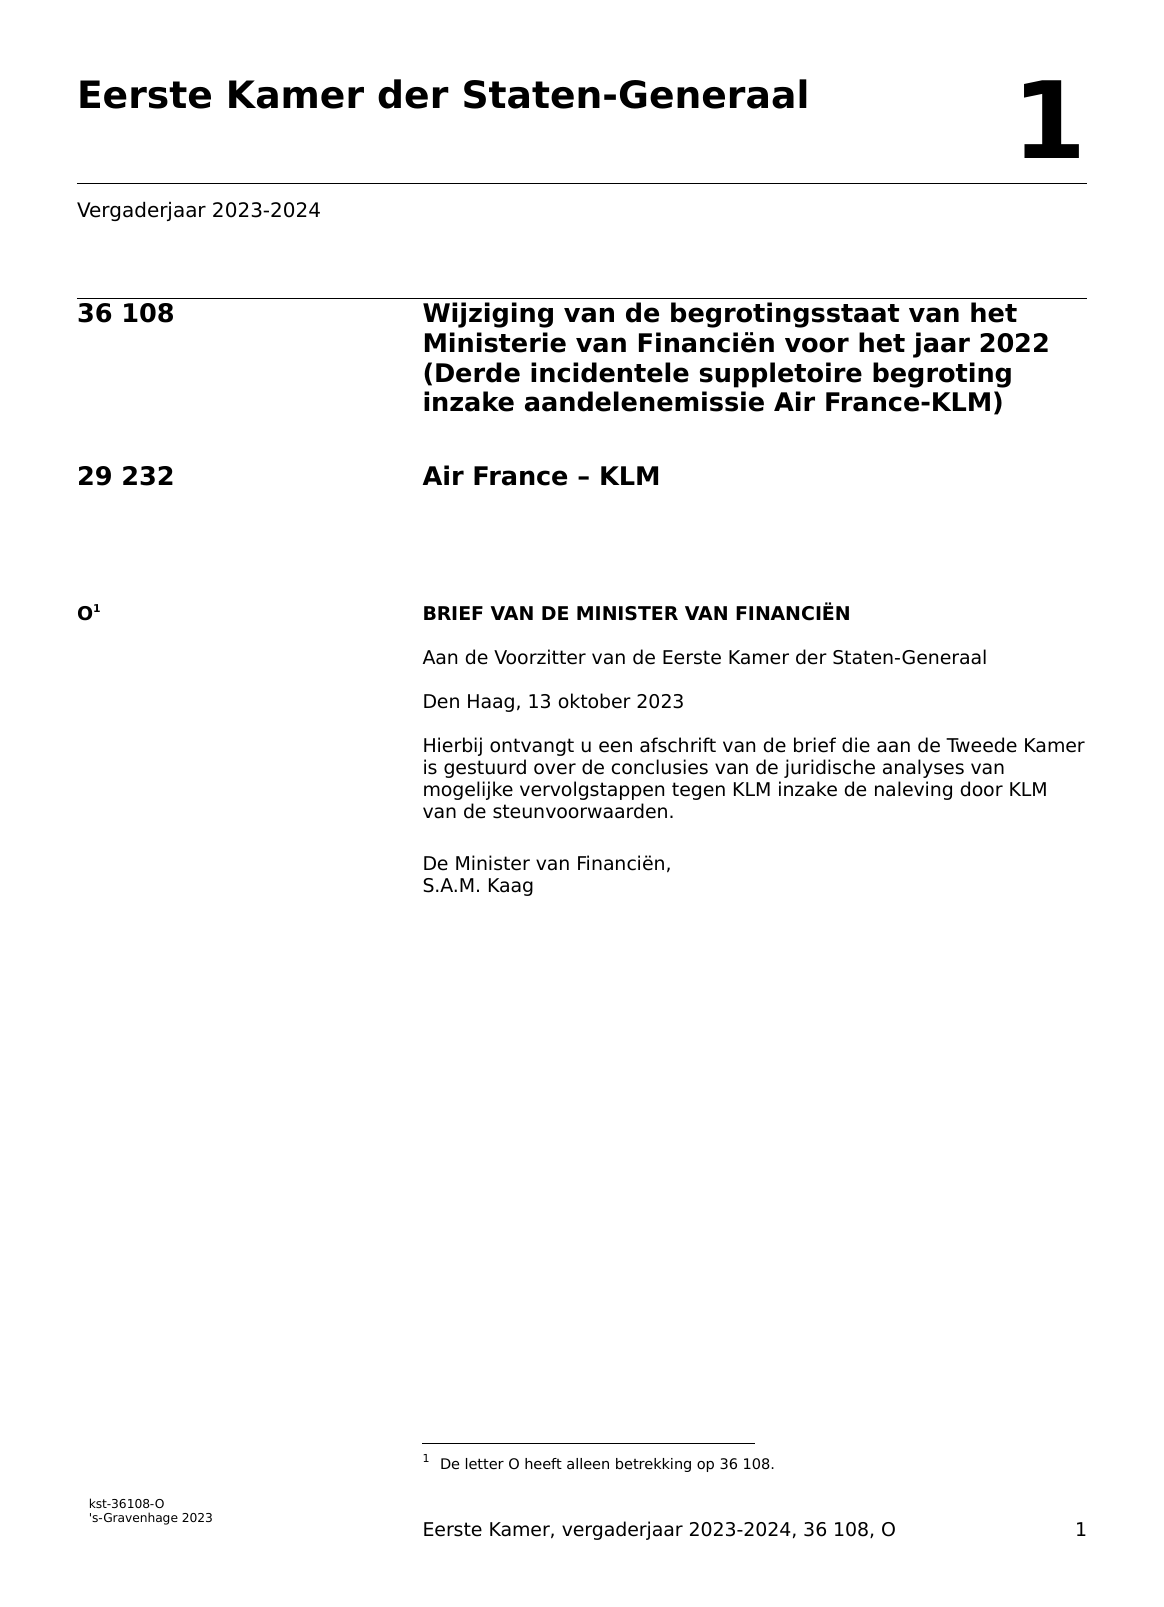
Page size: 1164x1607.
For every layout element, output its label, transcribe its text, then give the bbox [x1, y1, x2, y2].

subtitle 29 232 Air France – KLM [77, 462, 1087, 492]
subtitle O BRIEF VAN DE MINISTER VAN FINANCIËN [77, 603, 1087, 625]
text Aan de Voorzitter van de Eerste Kamer der Staten-Generaal [422, 647, 1087, 669]
table_header Eerste Kamer der Staten-Generaal [77, 59, 886, 183]
subtitle 36 108 Wijziging van de begrotingsstaat van het Ministerie van Financiën voor het jaar 2022 (Derde incidentele suppletoire begroting inzake aandelenemissie Air France-KLM) [77, 299, 1087, 418]
text kst-36108-O [88, 1497, 323, 1511]
text De Minister van Financiën, S.A.M. Kaag [422, 853, 1087, 897]
text Den Haag, 13 oktober 2023 [422, 691, 1087, 713]
text Hierbij ontvangt u een afschrift van de brief die aan de Tweede Kamer is gestuurd over de conclusies van de juridische analyses van mogelijke vervolgstappen tegen KLM inzake de naleving door KLM van de steunvoorwaarden. [422, 735, 1087, 823]
table_header 1 [886, 59, 1087, 183]
table_cell Vergaderjaar 2023-2024 [77, 184, 1087, 298]
text De letter O heeft alleen betrekking op 36 108. [422, 1452, 1087, 1474]
text 's-Gravenhage 2023 [88, 1511, 323, 1525]
